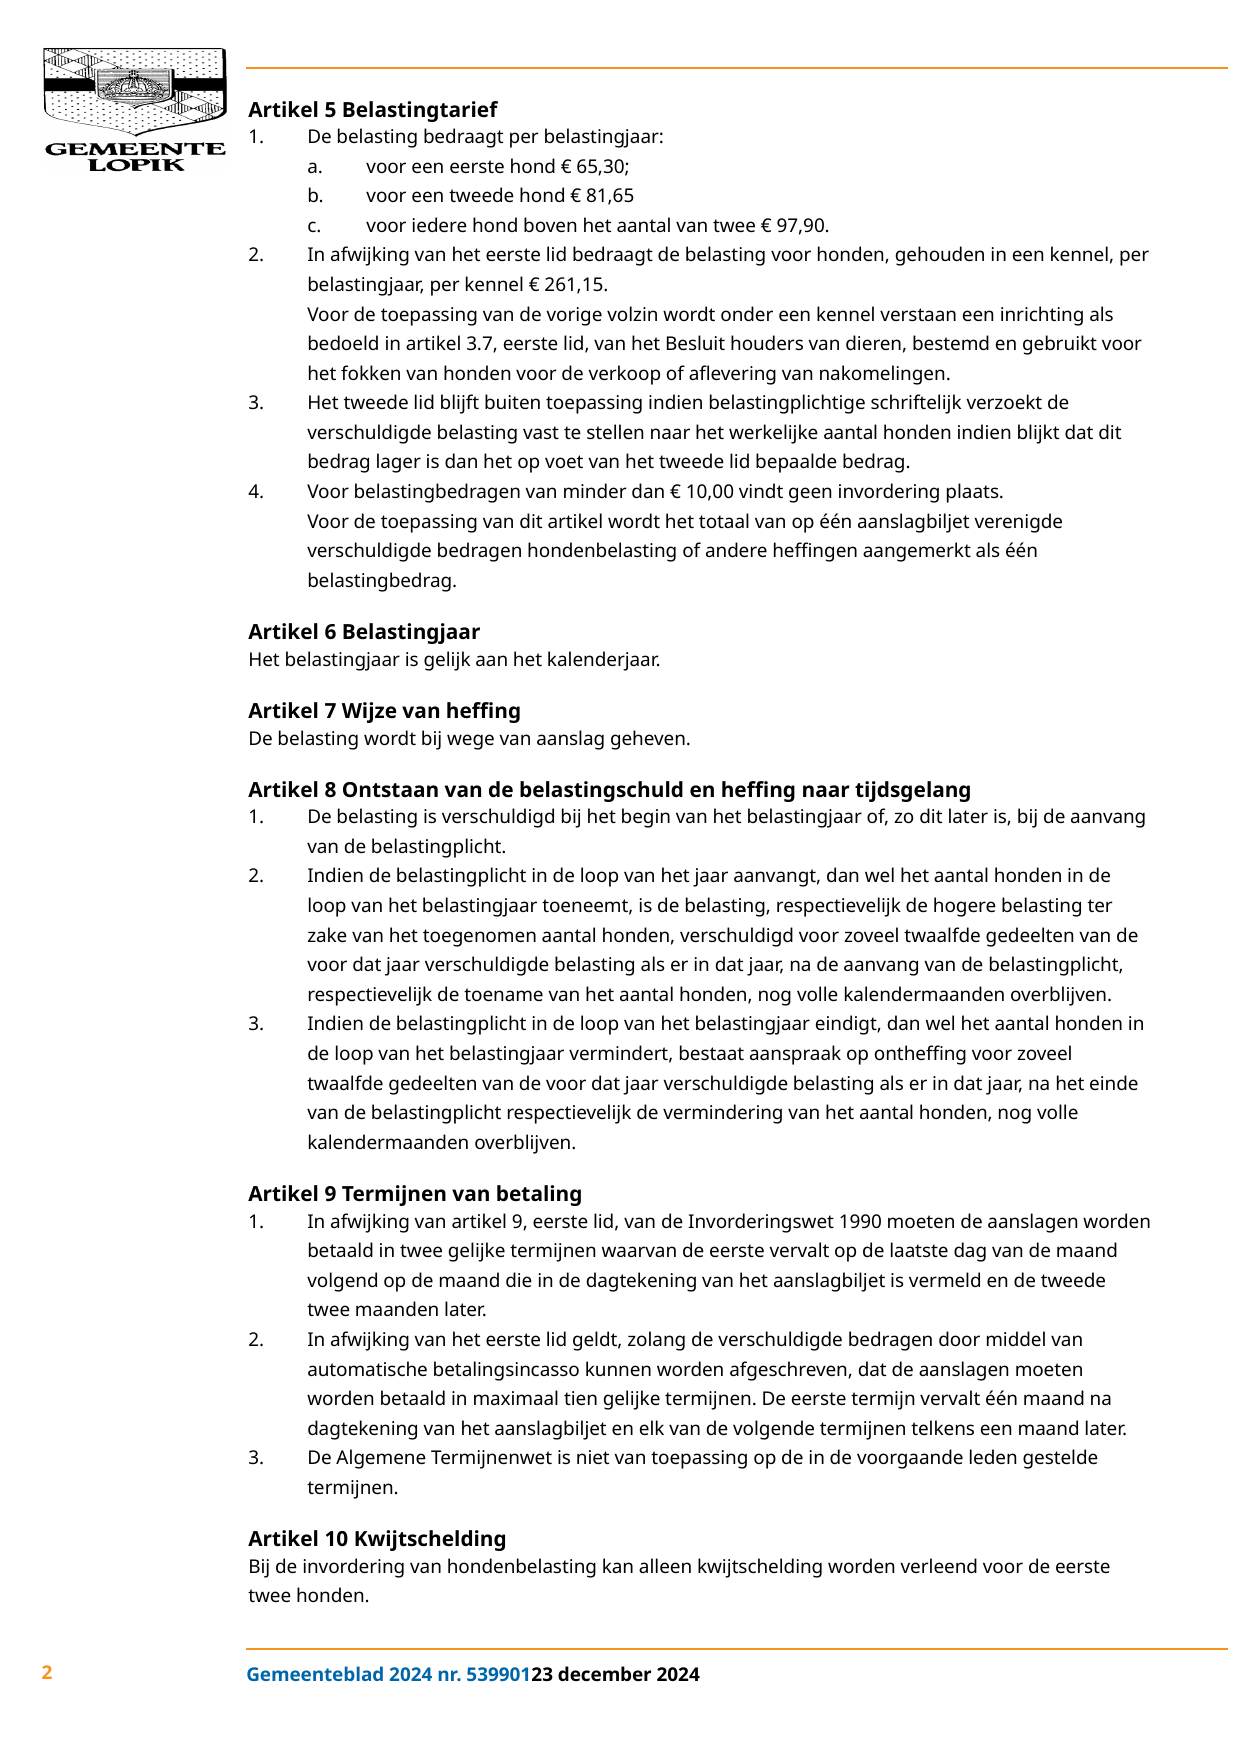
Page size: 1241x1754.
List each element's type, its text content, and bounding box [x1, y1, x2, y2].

list De Algemene Termijnenwet is niet van toepassing op de in de voorgaande leden gestelde termijnen. [248, 1444, 1152, 1500]
list Indien de belastingplicht in de loop van het jaar aanvangt, dan wel het aantal honden in de loop van het belastingjaar toeneemt, is de belasting, respectievelijk de hogere belasting ter zake van het toegenomen aantal honden, verschuldigd voor zoveel twaalfde gedeelten van de voor dat jaar verschuldigde belasting als er in dat jaar, na de aanvang van de belastingplicht, respectievelijk de toename van het aantal honden, nog volle kalendermaanden overblijven. [248, 863, 1152, 1007]
list De belasting is verschuldigd bij het begin van het belastingjaar of, zo dit later is, bij de aanvang van de belastingplicht. [248, 803, 1152, 859]
list In afwijking van artikel 9, eerste lid, van de Invorderingswet 1990 moeten de aanslagen worden betaald in twee gelijke termijnen waarvan de eerste vervalt op de laatste dag van de maand volgend op de maand die in de dagtekening van het aanslagbiljet is vermeld en de tweede twee maanden later. [248, 1208, 1152, 1322]
text Artikel 7 Wijze van heffing [248, 696, 1152, 725]
text Artikel 9 Termijnen van betaling [248, 1179, 1152, 1208]
list voor een eerste hond € 65,30; [307, 153, 1152, 178]
text De belasting wordt bij wege van aanslag geheven. [248, 725, 1152, 750]
list In afwijking van het eerste lid geldt, zolang de verschuldigde bedragen door middel van automatische betalingsincasso kunnen worden afgeschreven, dat de aanslagen moeten worden betaald in maximaal tien gelijke termijnen. De eerste termijn vervalt één maand na dagtekening van het aanslagbiljet en elk van de volgende termijnen telkens een maand later. [248, 1326, 1152, 1441]
list Voor belastingbedragen van minder dan € 10,00 vindt geen invordering plaats. [248, 478, 1152, 504]
list In afwijking van het eerste lid bedraagt de belasting voor honden, gehouden in een kennel, per belastingjaar, per kennel € 261,15. [248, 242, 1152, 297]
list Voor de toepassing van dit artikel wordt het totaal van op één aanslagbiljet verenigde verschuldigde bedragen hondenbelasting of andere heffingen aangemerkt als één belastingbedrag. [248, 508, 1152, 593]
text Artikel 6 Belastingjaar [248, 617, 1152, 646]
list De belasting bedraagt per belastingjaar: [248, 123, 1152, 149]
list Voor de toepassing van de vorige volzin wordt onder een kennel verstaan een inrichting als bedoeld in artikel 3.7, eerste lid, van het Besluit houders van dieren, bestemd en gebruikt voor het fokken van honden voor de verkoop of aflevering van nakomelingen. [248, 301, 1152, 386]
list Indien de belastingplicht in de loop van het belastingjaar eindigt, dan wel het aantal honden in de loop van het belastingjaar vermindert, bestaat aanspraak op ontheffing voor zoveel twaalfde gedeelten van de voor dat jaar verschuldigde belasting als er in dat jaar, na het einde van de belastingplicht respectievelijk de vermindering van het aantal honden, nog volle kalendermaanden overblijven. [248, 1011, 1152, 1155]
list Het tweede lid blijft buiten toepassing indien belastingplichtige schriftelijk verzoekt de verschuldigde belasting vast te stellen naar het werkelijke aantal honden indien blijkt dat dit bedrag lager is dan het op voet van het tweede lid bepaalde bedrag. [248, 389, 1152, 474]
text Artikel 10 Kwijtschelding [248, 1524, 1152, 1553]
text Het belastingjaar is gelijk aan het kalenderjaar. [248, 646, 1152, 672]
picture [41, 47, 231, 172]
text Artikel 5 Belastingtarief [248, 95, 1152, 123]
list voor iedere hond boven het aantal van twee € 97,90. [307, 212, 1152, 238]
list voor een tweede hond € 81,65 [307, 182, 1152, 208]
text Artikel 8 Ontstaan van de belastingschuld en heffing naar tijdsgelang [248, 775, 1152, 803]
text Bij de invordering van hondenbelasting kan alleen kwijtschelding worden verleend voor de eerste twee honden. [248, 1553, 1152, 1608]
